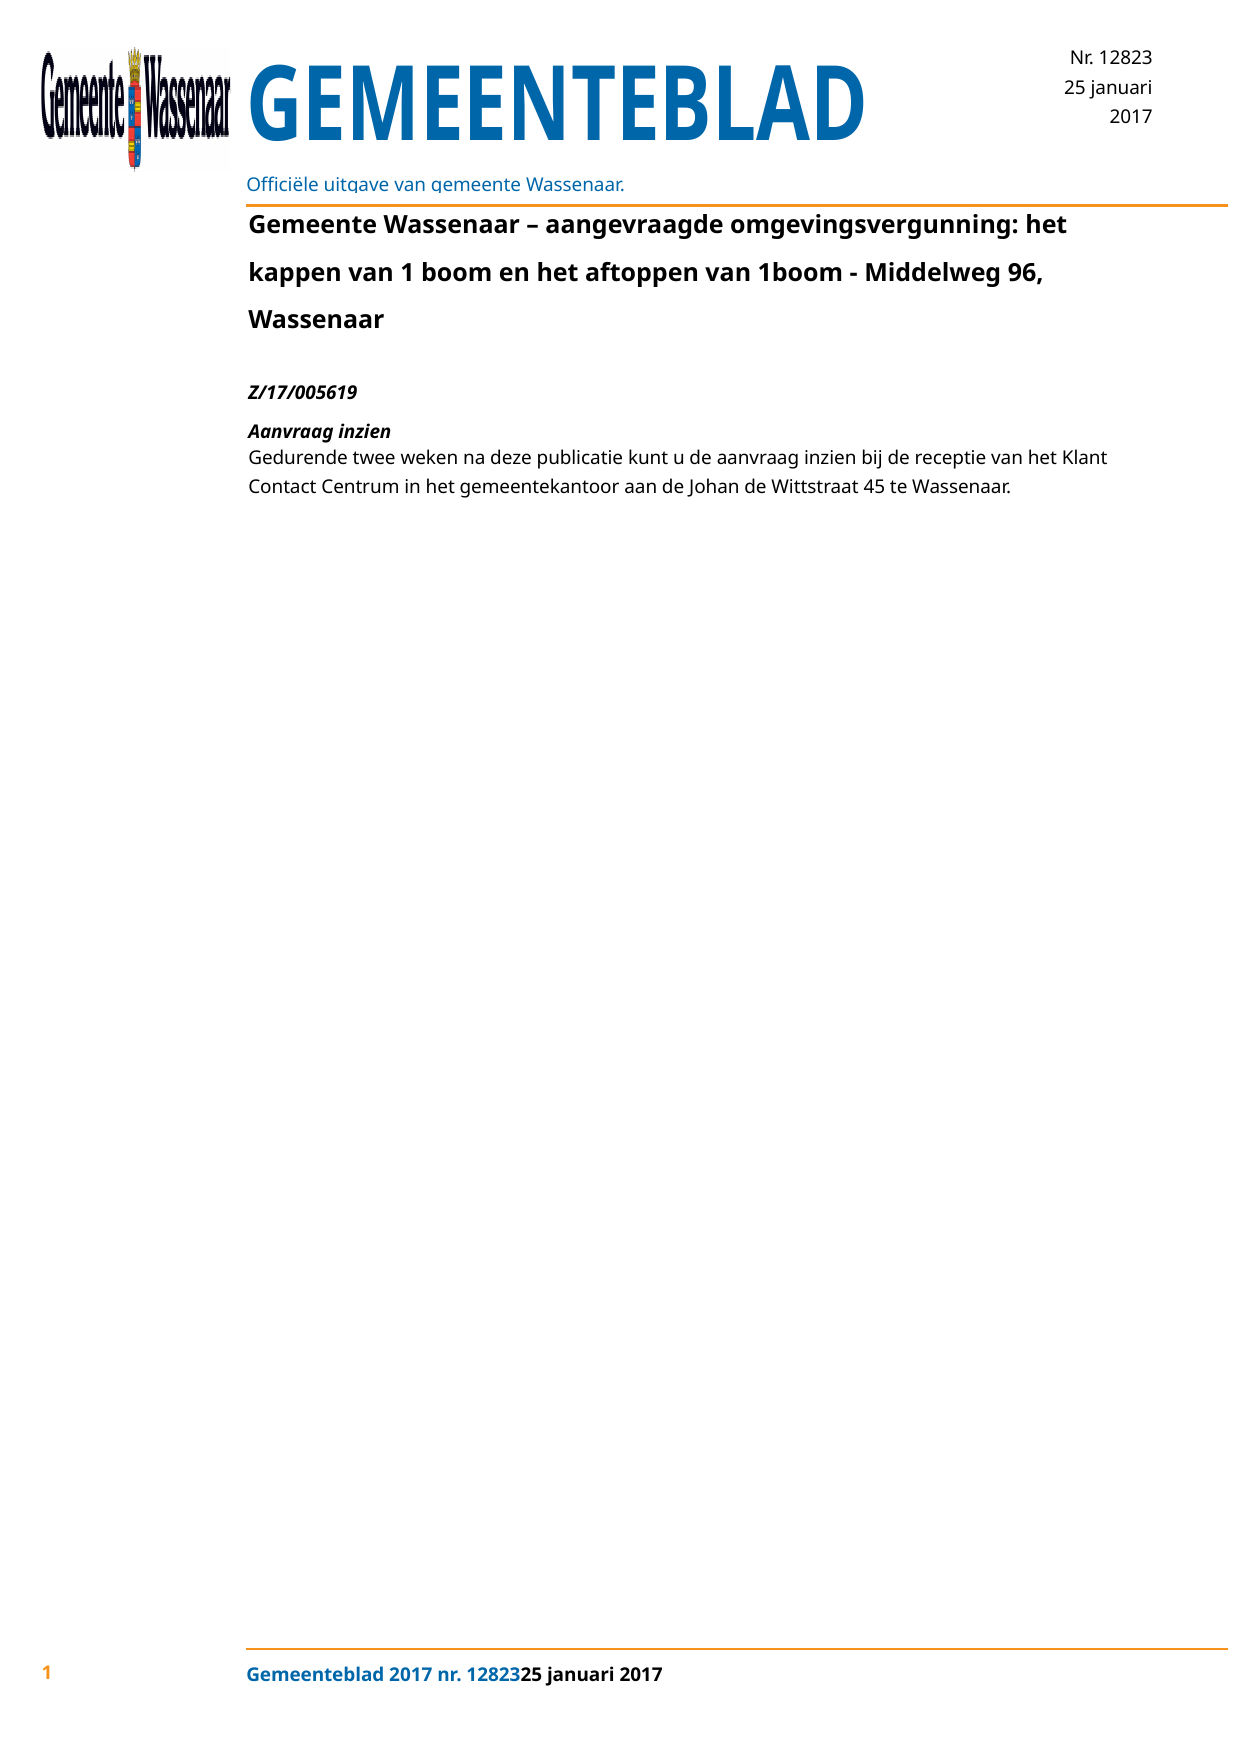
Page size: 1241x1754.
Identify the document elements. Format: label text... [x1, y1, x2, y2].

text Z/17/005619 [248, 379, 1152, 405]
text Aanvraag inzien [248, 418, 1152, 444]
text Gemeente Wassenaar – aangevraagde omgevingsvergunning: het kappen van 1 boom en het aftoppen van 1boom - Middelweg 96, Wassenaar [248, 207, 1152, 336]
picture [41, 47, 231, 172]
text Gedurende twee weken na deze publicatie kunt u de aanvraag inzien bij de receptie van het Klant Contact Centrum in het gemeentekantoor aan de Johan de Wittstraat 45 te Wassenaar. [248, 444, 1152, 499]
